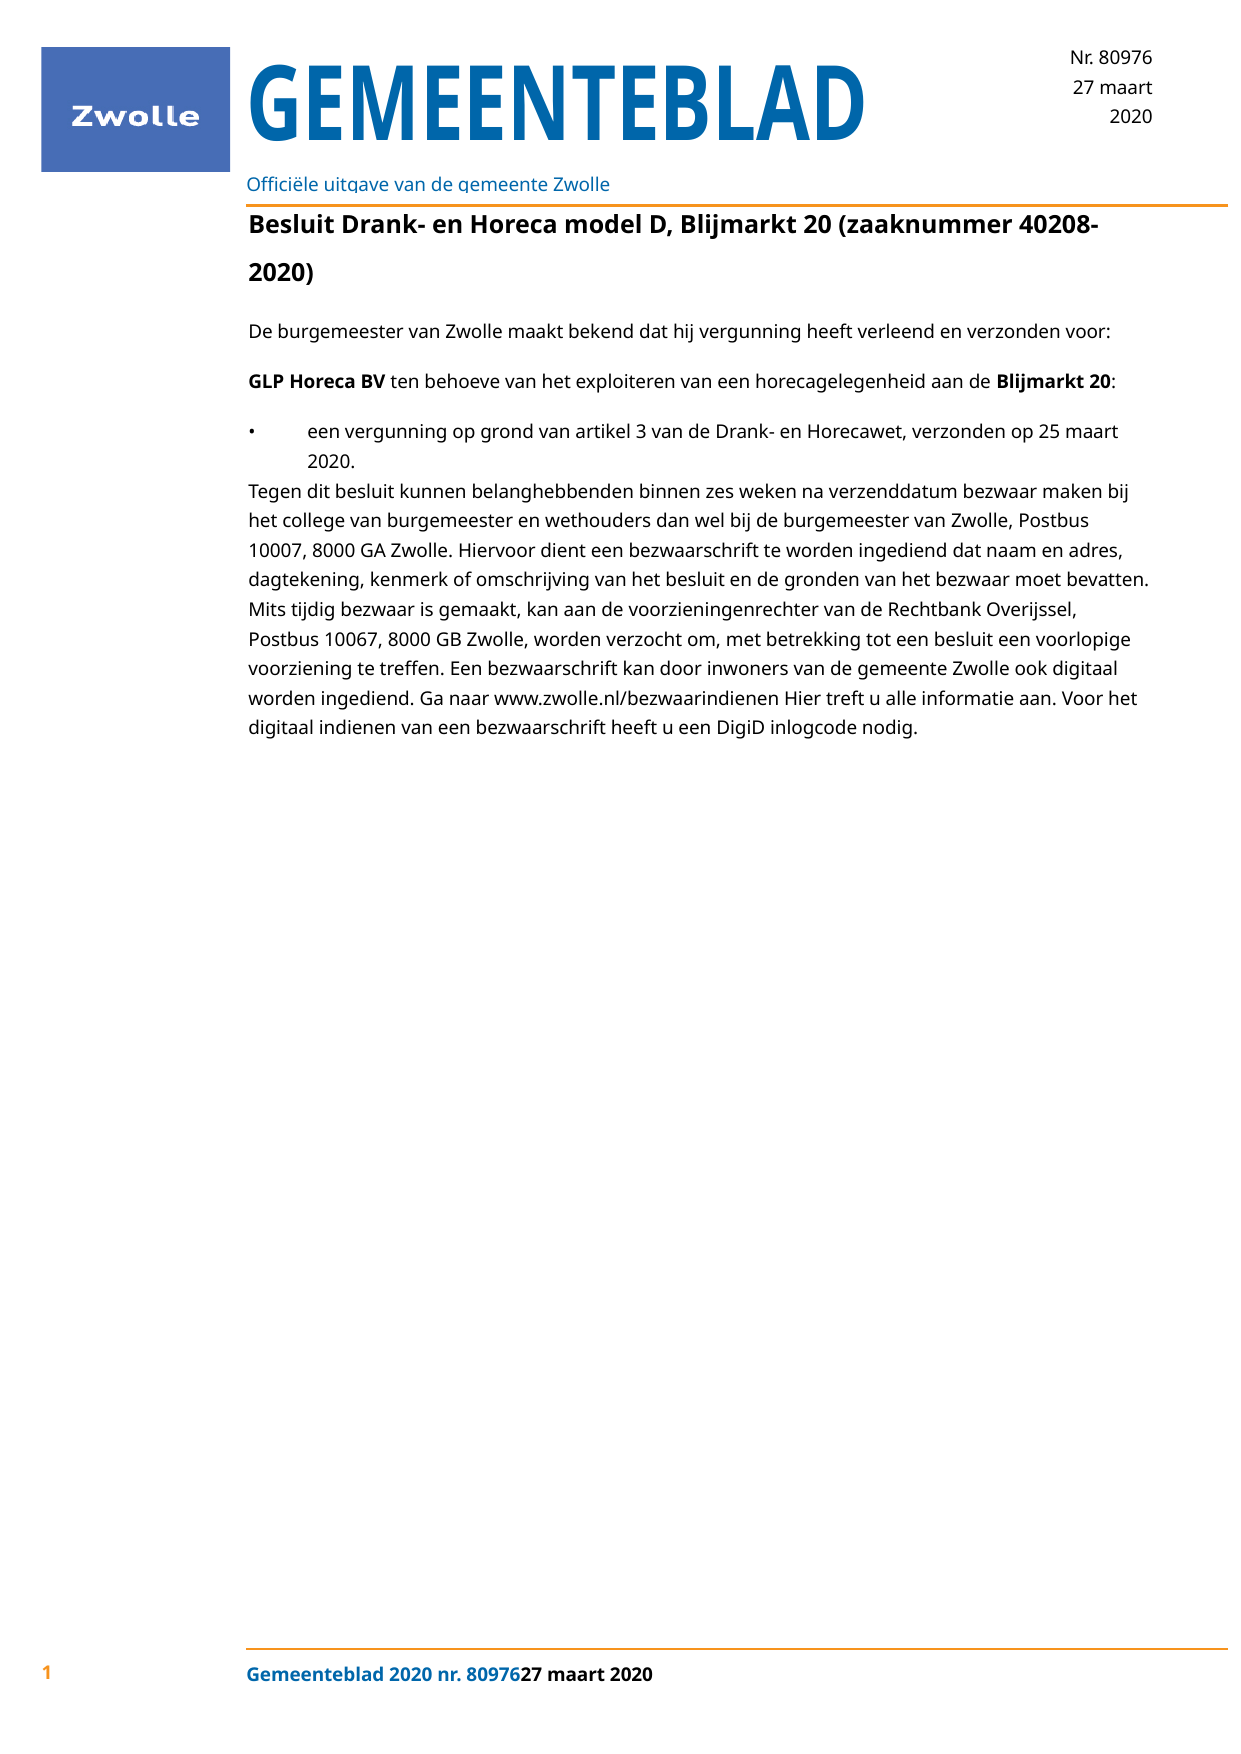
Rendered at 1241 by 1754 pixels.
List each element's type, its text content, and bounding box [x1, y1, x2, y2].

text De burgemeester van Zwolle maakt bekend dat hij vergunning heeft verleend en verzonden voor: [248, 318, 1152, 344]
text Tegen dit besluit kunnen belanghebbenden binnen zes weken na verzenddatum bezwaar maken bij het college van burgemeester en wethouders dan wel bij de burgemeester van Zwolle, Postbus 10007, 8000 GA Zwolle. Hiervoor dient een bezwaarschrift te worden ingediend dat naam en adres, dagtekening, kenmerk of omschrijving van het besluit en de gronden van het bezwaar moet bevatten. Mits tijdig bezwaar is gemaakt, kan aan de voorzieningenrechter van de Rechtbank Overijssel, Postbus 10067, 8000 GB Zwolle, worden verzocht om, met betrekking tot een besluit een voorlopige voorziening te treffen. Een bezwaarschrift kan door inwoners van de gemeente Zwolle ook digitaal worden ingediend. Ga naar www.zwolle.nl/bezwaarindienen Hier treft u alle informatie aan. Voor het digitaal indienen van een bezwaarschrift heeft u een DigiD inlogcode nodig. [248, 478, 1152, 740]
list een vergunning op grond van artikel 3 van de Drank- en Horecawet, verzonden op 25 maart 2020. [248, 419, 1152, 474]
picture [41, 47, 231, 172]
text GLP Horeca BV ten behoeve van het exploiteren van een horecagelegenheid aan de Blijmarkt 20: [248, 368, 1152, 394]
text Besluit Drank- en Horeca model D, Blijmarkt 20 (zaaknummer 40208-2020) [248, 207, 1152, 288]
